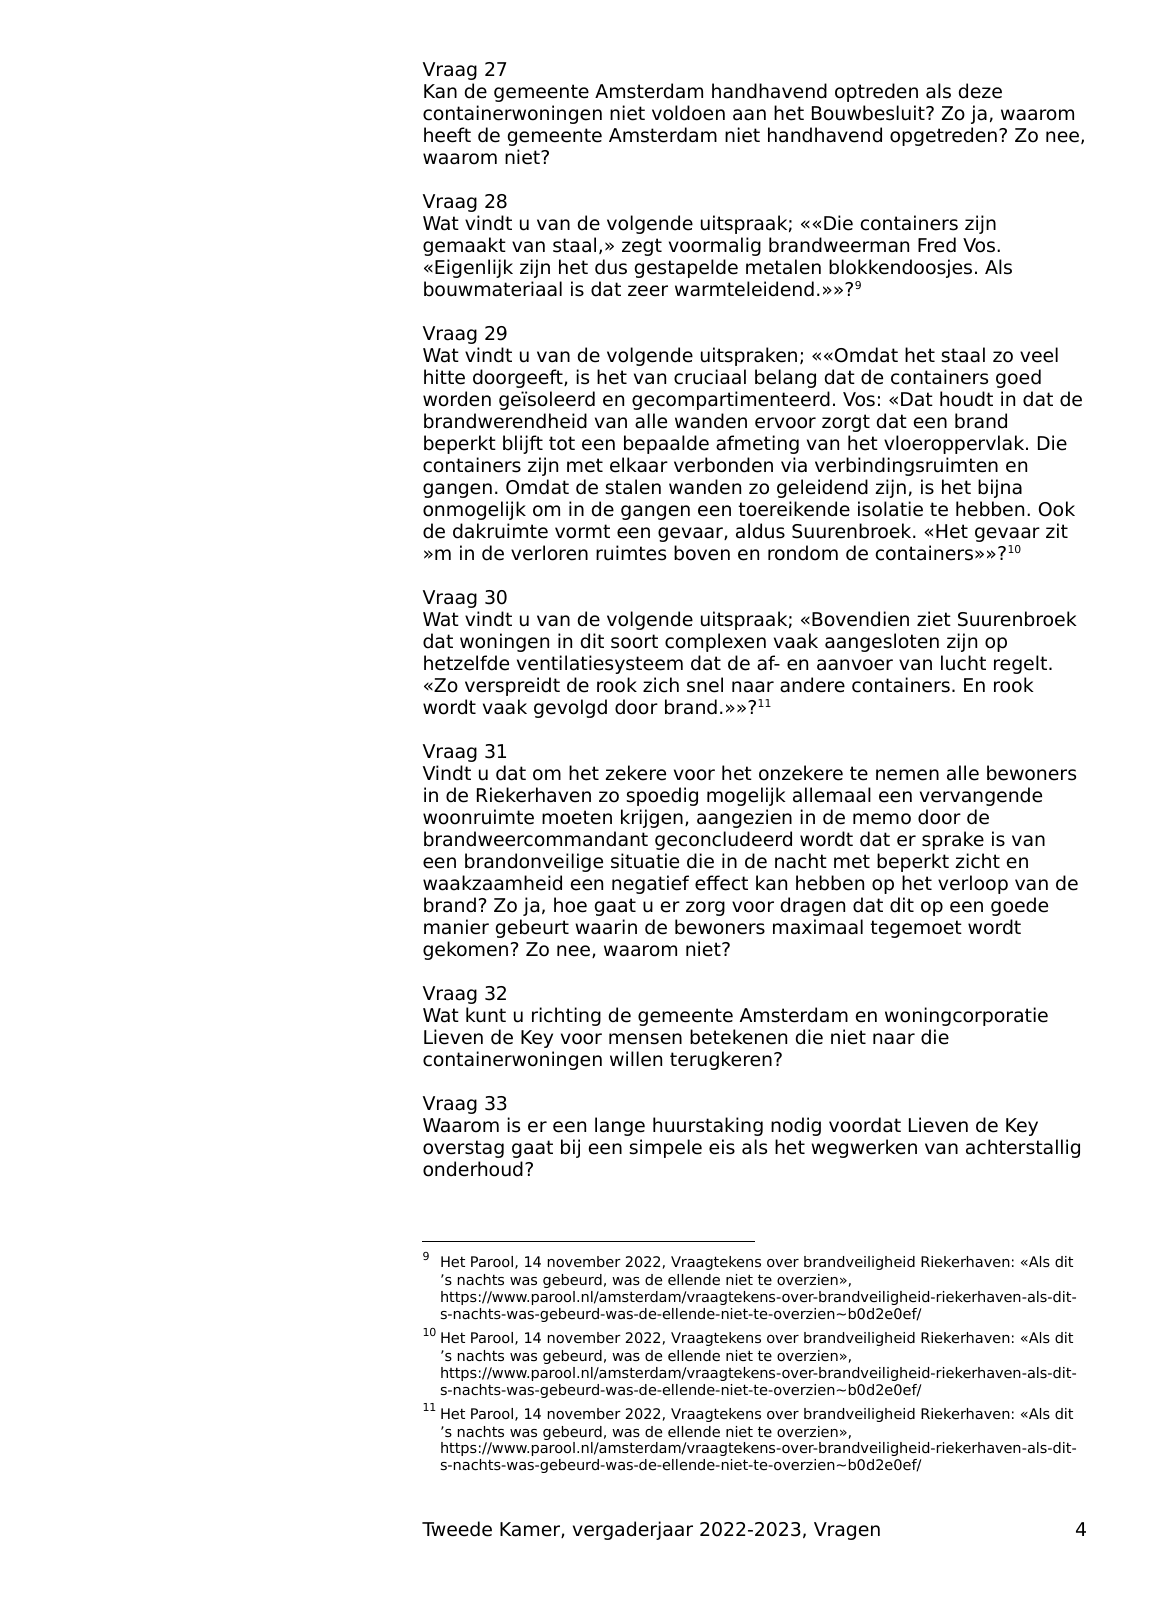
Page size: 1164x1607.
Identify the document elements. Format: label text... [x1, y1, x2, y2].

text Wat kunt u richting de gemeente Amsterdam en woningcorporatie Lieven de Key voor mensen betekenen die niet naar die containerwoningen willen terugkeren? [422, 1005, 1087, 1071]
text Het Parool, 14 november 2022, Vraagtekens over brandveiligheid Riekerhaven: «Als dit ’s nachts was gebeurd, was de ellende niet te overzien», https://www.parool.nl/amsterdam/vraagtekens-over-brandveiligheid-riekerhaven-als-dit-s-nachts-was-gebeurd-was-de-ellende-niet-te-overzien~b0d2e0ef/ [422, 1326, 1087, 1399]
text Kan de gemeente Amsterdam handhavend optreden als deze containerwoningen niet voldoen aan het Bouwbesluit? Zo ja, waarom heeft de gemeente Amsterdam niet handhavend opgetreden? Zo nee, waarom niet? [422, 81, 1087, 169]
text Waarom is er een lange huurstaking nodig voordat Lieven de Key overstag gaat bij een simpele eis als het wegwerken van achterstallig onderhoud? [422, 1115, 1087, 1181]
text Vraag 27 [422, 59, 1087, 81]
text Vindt u dat om het zekere voor het onzekere te nemen alle bewoners in de Riekerhaven zo spoedig mogelijk allemaal een vervangende woonruimte moeten krijgen, aangezien in de memo door de brandweercommandant geconcludeerd wordt dat er sprake is van een brandonveilige situatie die in de nacht met beperkt zicht en waakzaamheid een negatief effect kan hebben op het verloop van de brand? Zo ja, hoe gaat u er zorg voor dragen dat dit op een goede manier gebeurt waarin de bewoners maximaal tegemoet wordt gekomen? Zo nee, waarom niet? [422, 763, 1087, 961]
text Vraag 31 [422, 741, 1087, 763]
text Vraag 32 [422, 983, 1087, 1005]
text Vraag 30 [422, 587, 1087, 609]
text Wat vindt u van de volgende uitspraak; «Bovendien ziet Suurenbroek dat woningen in dit soort complexen vaak aangesloten zijn op hetzelfde ventilatiesysteem dat de af- en aanvoer van lucht regelt. «Zo verspreidt de rook zich snel naar andere containers. En rook wordt vaak gevolgd door brand.»»? [422, 609, 1087, 719]
text Het Parool, 14 november 2022, Vraagtekens over brandveiligheid Riekerhaven: «Als dit ’s nachts was gebeurd, was de ellende niet te overzien», https://www.parool.nl/amsterdam/vraagtekens-over-brandveiligheid-riekerhaven-als-dit-s-nachts-was-gebeurd-was-de-ellende-niet-te-overzien~b0d2e0ef/ [422, 1402, 1087, 1474]
text Vraag 33 [422, 1093, 1087, 1115]
text Wat vindt u van de volgende uitspraak; ««Die containers zijn gemaakt van staal,» zegt voormalig brandweerman Fred Vos. «Eigenlijk zijn het dus gestapelde metalen blokkendoosjes. Als bouwmateriaal is dat zeer warmteleidend.»»? [422, 213, 1087, 301]
text Wat vindt u van de volgende uitspraken; ««Omdat het staal zo veel hitte doorgeeft, is het van cruciaal belang dat de containers goed worden geïsoleerd en gecompartimenteerd. Vos: «Dat houdt in dat de brandwerendheid van alle wanden ervoor zorgt dat een brand beperkt blijft tot een bepaalde afmeting van het vloeroppervlak. Die containers zijn met elkaar verbonden via verbindingsruimten en gangen. Omdat de stalen wanden zo geleidend zijn, is het bijna onmogelijk om in de gangen een toereikende isolatie te hebben. Ook de dakruimte vormt een gevaar, aldus Suurenbroek. «Het gevaar zit »m in de verloren ruimtes boven en rondom de containers»»? [422, 345, 1087, 565]
text Vraag 28 [422, 191, 1087, 213]
text Het Parool, 14 november 2022, Vraagtekens over brandveiligheid Riekerhaven: «Als dit ’s nachts was gebeurd, was de ellende niet te overzien», https://www.parool.nl/amsterdam/vraagtekens-over-brandveiligheid-riekerhaven-als-dit-s-nachts-was-gebeurd-was-de-ellende-niet-te-overzien~b0d2e0ef/ [422, 1250, 1087, 1323]
text Vraag 29 [422, 323, 1087, 345]
